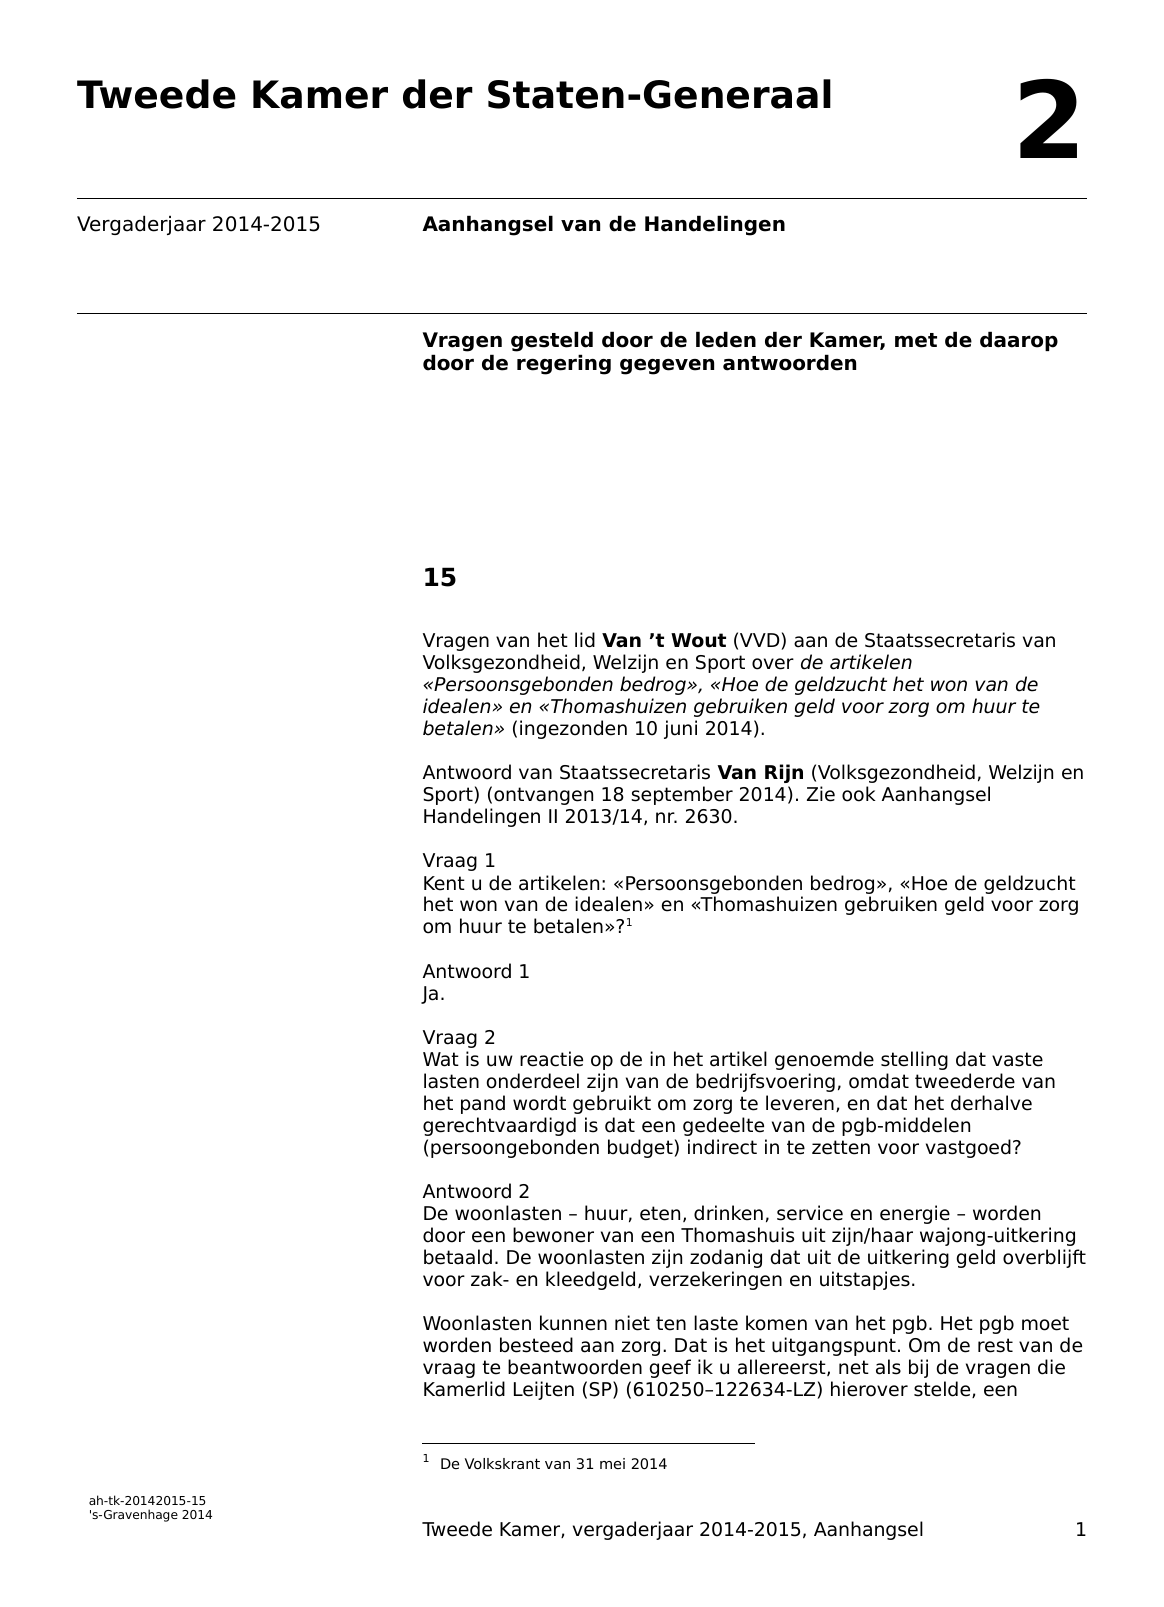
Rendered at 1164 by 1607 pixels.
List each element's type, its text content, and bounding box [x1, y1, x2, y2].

text De Volkskrant van 31 mei 2014 [422, 1452, 1087, 1474]
text 15 [422, 563, 1087, 592]
text Antwoord van Staatssecretaris Van Rijn (Volksgezondheid, Welzijn en Sport) (ontvangen 18 september 2014). Zie ook Aanhangsel Handelingen II 2013/14, nr. 2630. [422, 762, 1087, 828]
table_cell Aanhangsel van de Handelingen [422, 199, 1087, 313]
text Vraag 2 [422, 1027, 1087, 1049]
text De woonlasten – huur, eten, drinken, service en energie – worden door een bewoner van een Thomashuis uit zijn/haar wajong-uitkering betaald. De woonlasten zijn zodanig dat uit de uitkering geld overblijft voor zak- en kleedgeld, verzekeringen en uitstapjes. [422, 1203, 1087, 1291]
text Woonlasten kunnen niet ten laste komen van het pgb. Het pgb moet worden besteed aan zorg. Dat is het uitgangspunt. Om de rest van de vraag te beantwoorden geef ik u allereerst, net als bij de vragen die Kamerlid Leijten (SP) (610250–122634-LZ) hierover stelde, een [422, 1313, 1087, 1401]
text Wat is uw reactie op de in het artikel genoemde stelling dat vaste lasten onderdeel zijn van de bedrijfsvoering, omdat tweederde van het pand wordt gebruikt om zorg te leveren, en dat het derhalve gerechtvaardigd is dat een gedeelte van de pgb-middelen (persoongebonden budget) indirect in te zetten voor vastgoed? [422, 1049, 1087, 1158]
text Ja. [422, 982, 1087, 1004]
text 's-Gravenhage 2014 [88, 1508, 323, 1522]
table_header Tweede Kamer der Staten-Generaal [77, 59, 886, 198]
text Vragen van het lid Van ’t Wout (VVD) aan de Staatssecretaris van Volksgezondheid, Welzijn en Sport over de artikelen «Persoonsgebonden bedrog», «Hoe de geldzucht het won van de idealen» en «Thomashuizen gebruiken geld voor zorg om huur te betalen» (ingezonden 10 juni 2014). [422, 630, 1087, 740]
table_cell [77, 314, 422, 375]
text Antwoord 1 [422, 961, 1087, 982]
text Antwoord 2 [422, 1181, 1087, 1203]
text Vraag 1 [422, 850, 1087, 872]
text ah-tk-20142015-15 [88, 1494, 323, 1508]
text Kent u de artikelen: «Persoonsgebonden bedrog», «Hoe de geldzucht het won van de idealen» en «Thomashuizen gebruiken geld voor zorg om huur te betalen»? [422, 872, 1087, 938]
table_cell Vragen gesteld door de leden der Kamer, met de daarop door de regering gegeven antwoorden [422, 314, 1087, 375]
table_cell Vergaderjaar 2014-2015 [77, 199, 422, 313]
table_header 2 [886, 59, 1087, 198]
